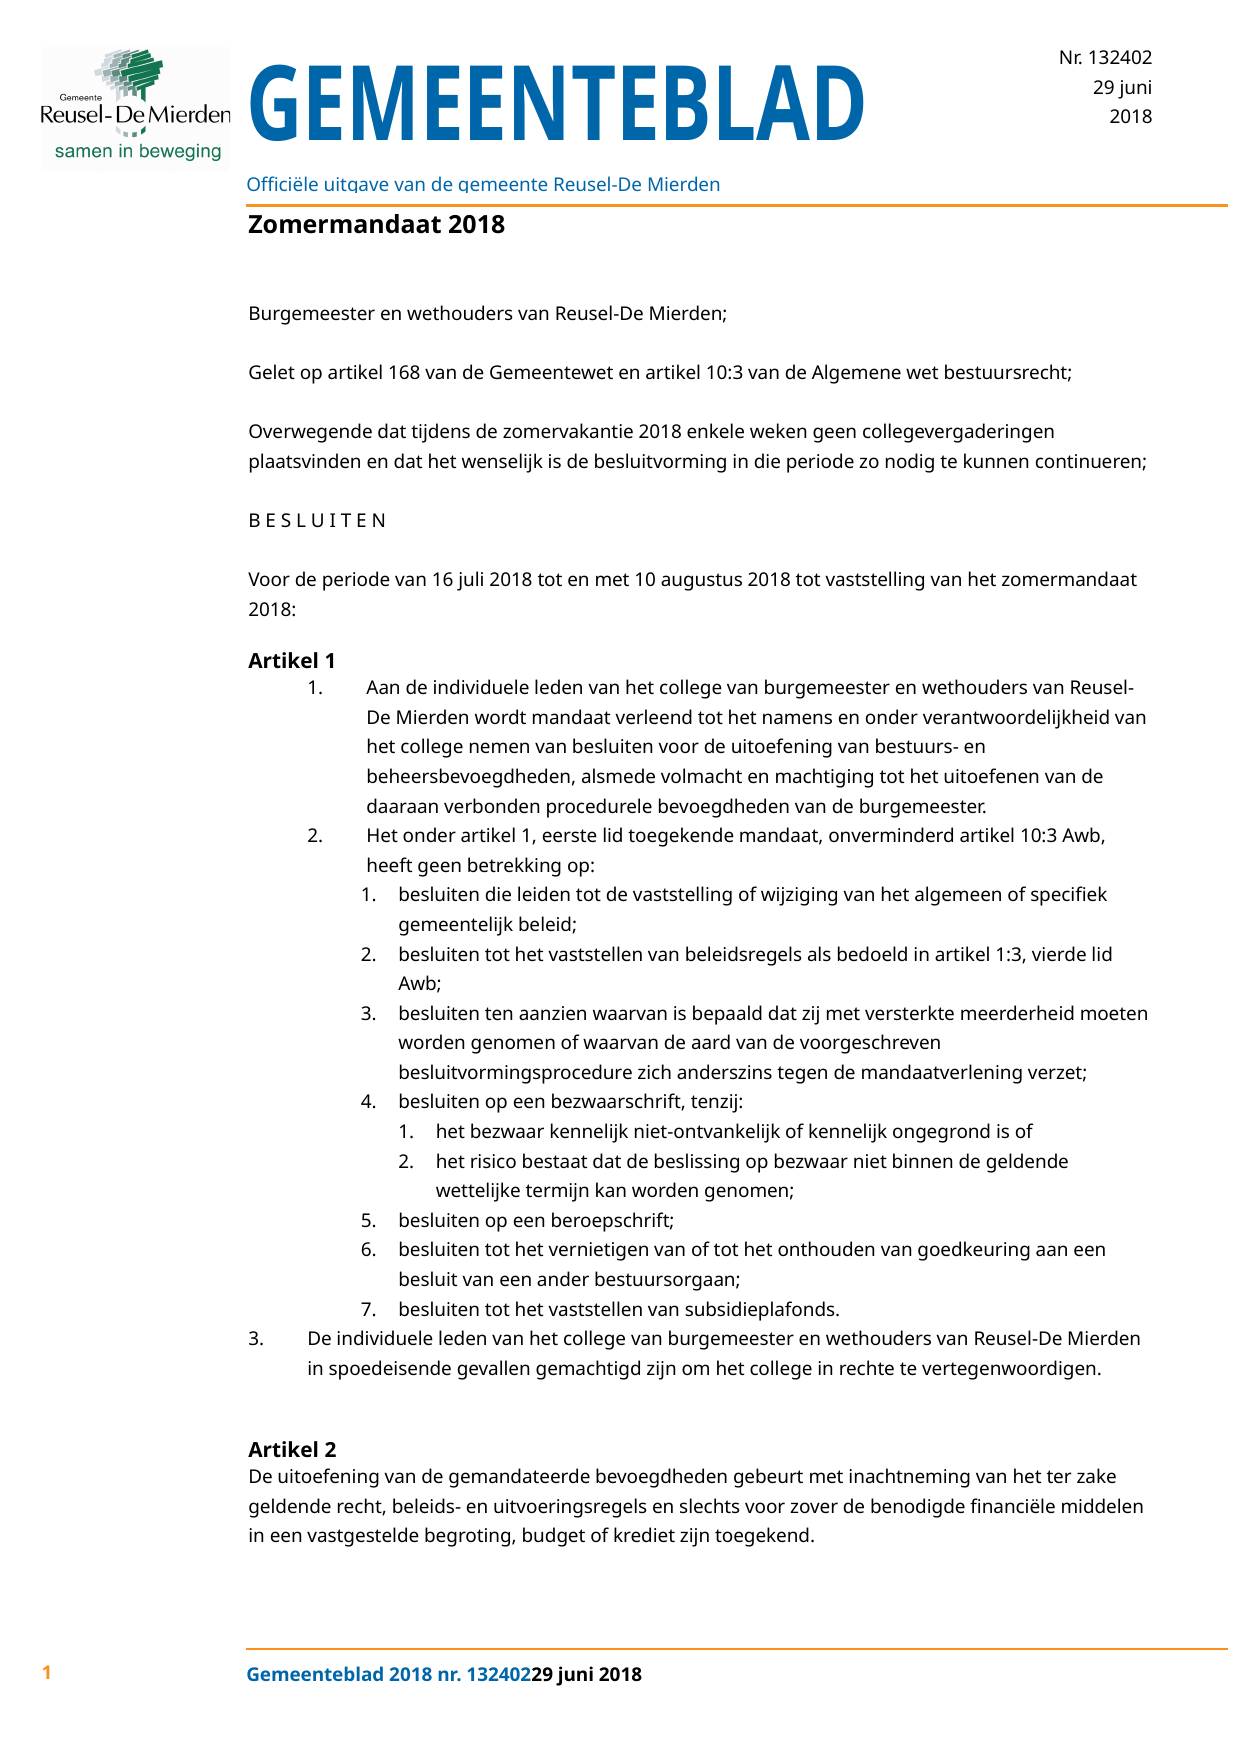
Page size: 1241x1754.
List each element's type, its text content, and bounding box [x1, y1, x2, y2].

picture [41, 47, 231, 172]
text Burgemeester en wethouders van Reusel-De Mierden; [248, 300, 1152, 326]
list besluiten die leiden tot de vaststelling of wijziging van het algemeen of specifiek gemeentelijk beleid; [361, 882, 1152, 937]
text Gelet op artikel 168 van de Gemeentewet en artikel 10:3 van de Algemene wet bestuursrecht; [248, 359, 1152, 385]
text Artikel 2 [248, 1435, 1152, 1463]
text Zomermandaat 2018 [248, 207, 1152, 241]
list besluiten tot het vaststellen van beleidsregels als bedoeld in artikel 1:3, vierde lid Awb; [361, 941, 1152, 996]
list De individuele leden van het college van burgemeester en wethouders van Reusel-De Mierden in spoedeisende gevallen gemachtigd zijn om het college in rechte te vertegenwoordigen. [248, 1325, 1152, 1381]
list besluiten ten aanzien waarvan is bepaald dat zij met versterkte meerderheid moeten worden genomen of waarvan de aard van de voorgeschreven besluitvormingsprocedure zich anderszins tegen de mandaatverlening verzet; [361, 1000, 1152, 1085]
text B E S L U I T E N [248, 507, 1152, 533]
list besluiten tot het vernietigen van of tot het onthouden van goedkeuring aan een besluit van een ander bestuursorgaan; [361, 1237, 1152, 1292]
text Overwegende dat tijdens de zomervakantie 2018 enkele weken geen collegevergaderingen plaatsvinden en dat het wenselijk is de besluitvorming in die periode zo nodig te kunnen continueren; [248, 418, 1152, 473]
list besluiten tot het vaststellen van subsidieplafonds. [361, 1296, 1152, 1322]
list het bezwaar kennelijk niet-ontvankelijk of kennelijk ongegrond is of [398, 1118, 1152, 1144]
text Voor de periode van 16 juli 2018 tot en met 10 augustus 2018 tot vaststelling van het zomermandaat 2018: [248, 566, 1152, 621]
text De uitoefening van de gemandateerde bevoegdheden gebeurt met inachtneming van het ter zake geldende recht, beleids- en uitvoeringsregels en slechts voor zover de benodigde financiële middelen in een vastgestelde begroting, budget of krediet zijn toegekend. [248, 1463, 1152, 1548]
list besluiten op een bezwaarschrift, tenzij: [361, 1089, 1152, 1114]
list Het onder artikel 1, eerste lid toegekende mandaat, onverminderd artikel 10:3 Awb, heeft geen betrekking op: [307, 822, 1152, 878]
text Artikel 1 [248, 646, 1152, 674]
list het risico bestaat dat de beslissing op bezwaar niet binnen de geldende wettelijke termijn kan worden genomen; [398, 1148, 1152, 1203]
list Aan de individuele leden van het college van burgemeester en wethouders van Reusel-De Mierden wordt mandaat verleend tot het namens en onder verantwoordelijkheid van het college nemen van besluiten voor de uitoefening van bestuurs- en beheersbevoegdheden, alsmede volmacht en machtiging tot het uitoefenen van de daaraan verbonden procedurele bevoegdheden van de burgemeester. [307, 674, 1152, 819]
list besluiten op een beroepschrift; [361, 1207, 1152, 1233]
